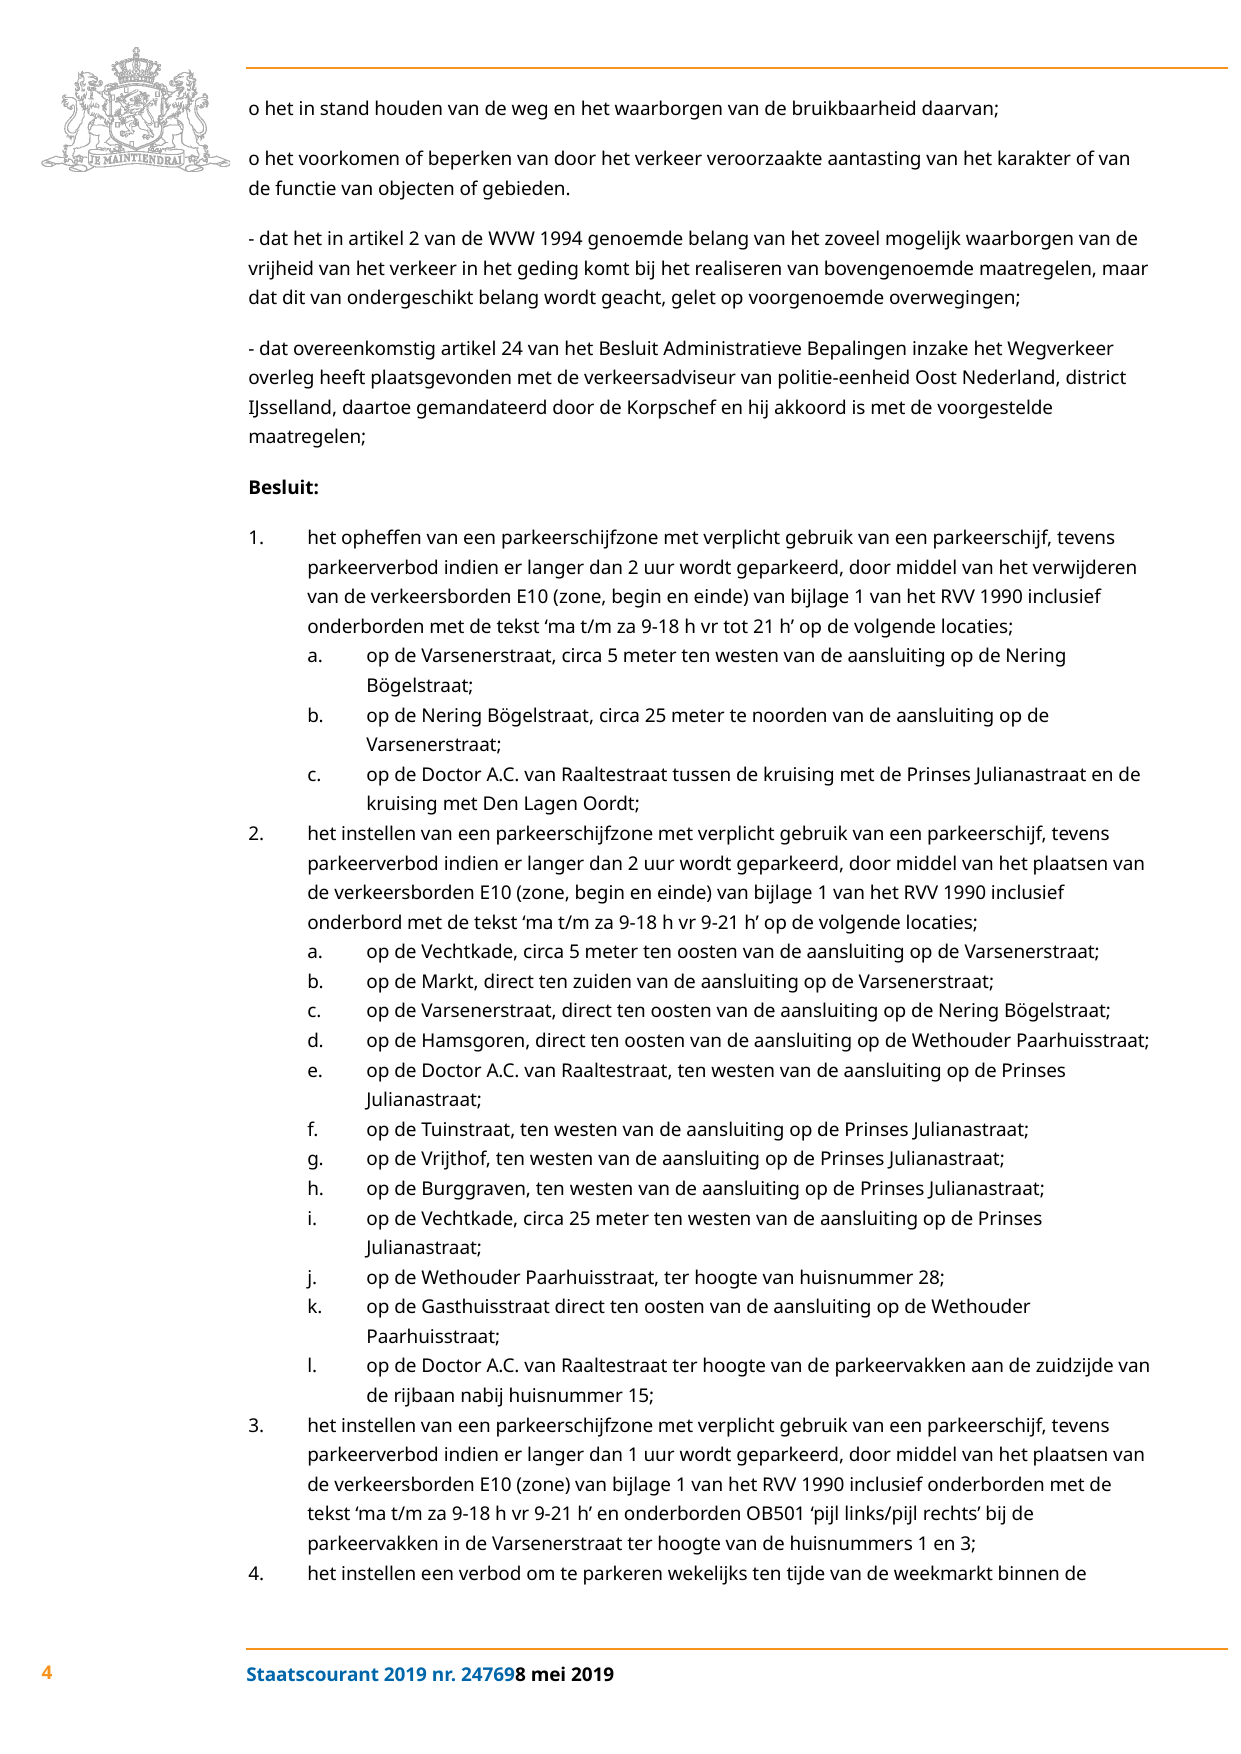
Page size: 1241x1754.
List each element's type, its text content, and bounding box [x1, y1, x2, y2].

list op de Doctor A.C. van Raaltestraat, ten westen van de aansluiting op de Prinses Julianastraat; [307, 1057, 1152, 1112]
text o het voorkomen of beperken van door het verkeer veroorzaakte aantasting van het karakter of van de functie van objecten of gebieden. [248, 145, 1152, 201]
text Besluit: [248, 474, 1152, 500]
list op de Doctor A.C. van Raaltestraat tussen de kruising met de Prinses Julianastraat en de kruising met Den Lagen Oordt; [307, 761, 1152, 816]
list op de Vechtkade, circa 5 meter ten oosten van de aansluiting op de Varsenerstraat; [307, 938, 1152, 964]
picture [41, 47, 231, 172]
list op de Markt, direct ten zuiden van de aansluiting op de Varsenerstraat; [307, 968, 1152, 994]
text - dat het in artikel 2 van de WVW 1994 genoemde belang van het zoveel mogelijk waarborgen van de vrijheid van het verkeer in het geding komt bij het realiseren van bovengenoemde maatregelen, maar dat dit van ondergeschikt belang wordt geacht, gelet op voorgenoemde overwegingen; [248, 225, 1152, 310]
text - dat overeenkomstig artikel 24 van het Besluit Administratieve Bepalingen inzake het Wegverkeer overleg heeft plaatsgevonden met de verkeersadviseur van politie-eenheid Oost Nederland, district IJsselland, daartoe gemandateerd door de Korpschef en hij akkoord is met de voorgestelde maatregelen; [248, 335, 1152, 449]
list het instellen van een parkeerschijfzone met verplicht gebruik van een parkeerschijf, tevens parkeerverbod indien er langer dan 2 uur wordt geparkeerd, door middel van het plaatsen van de verkeersborden E10 (zone, begin en einde) van bijlage 1 van het RVV 1990 inclusief onderbord met de tekst ‘ma t/m za 9-18 h vr 9-21 h’ op de volgende locaties; [248, 820, 1152, 935]
list op de Doctor A.C. van Raaltestraat ter hoogte van de parkeervakken aan de zuidzijde van de rijbaan nabij huisnummer 15; [307, 1353, 1152, 1408]
list op de Gasthuisstraat direct ten oosten van de aansluiting op de Wethouder Paarhuisstraat; [307, 1293, 1152, 1349]
list op de Vechtkade, circa 25 meter ten westen van de aansluiting op de Prinses Julianastraat; [307, 1205, 1152, 1260]
list op de Burggraven, ten westen van de aansluiting op de Prinses Julianastraat; [307, 1175, 1152, 1201]
list op de Nering Bögelstraat, circa 25 meter te noorden van de aansluiting op de Varsenerstraat; [307, 702, 1152, 757]
list op de Varsenerstraat, circa 5 meter ten westen van de aansluiting op de Nering Bögelstraat; [307, 643, 1152, 698]
list het opheffen van een parkeerschijfzone met verplicht gebruik van een parkeerschijf, tevens parkeerverbod indien er langer dan 2 uur wordt geparkeerd, door middel van het verwijderen van de verkeersborden E10 (zone, begin en einde) van bijlage 1 van het RVV 1990 inclusief onderborden met de tekst ‘ma t/m za 9-18 h vr tot 21 h’ op de volgende locaties; [248, 524, 1152, 639]
list op de Varsenerstraat, direct ten oosten van de aansluiting op de Nering Bögelstraat; [307, 998, 1152, 1023]
list op de Hamsgoren, direct ten oosten van de aansluiting op de Wethouder Paarhuisstraat; [307, 1027, 1152, 1053]
list op de Vrijthof, ten westen van de aansluiting op de Prinses Julianastraat; [307, 1146, 1152, 1171]
list het instellen een verbod om te parkeren wekelijks ten tijde van de weekmarkt binnen de [248, 1560, 1152, 1586]
list het instellen van een parkeerschijfzone met verplicht gebruik van een parkeerschijf, tevens parkeerverbod indien er langer dan 1 uur wordt geparkeerd, door middel van het plaatsen van de verkeersborden E10 (zone) van bijlage 1 van het RVV 1990 inclusief onderborden met de tekst ‘ma t/m za 9-18 h vr 9-21 h’ en onderborden OB501 ‘pijl links/pijl rechts’ bij de parkeervakken in de Varsenerstraat ter hoogte van de huisnummers 1 en 3; [248, 1412, 1152, 1556]
text o het in stand houden van de weg en het waarborgen van de bruikbaarheid daarvan; [248, 95, 1152, 121]
list op de Wethouder Paarhuisstraat, ter hoogte van huisnummer 28; [307, 1264, 1152, 1290]
list op de Tuinstraat, ten westen van de aansluiting op de Prinses Julianastraat; [307, 1116, 1152, 1142]
